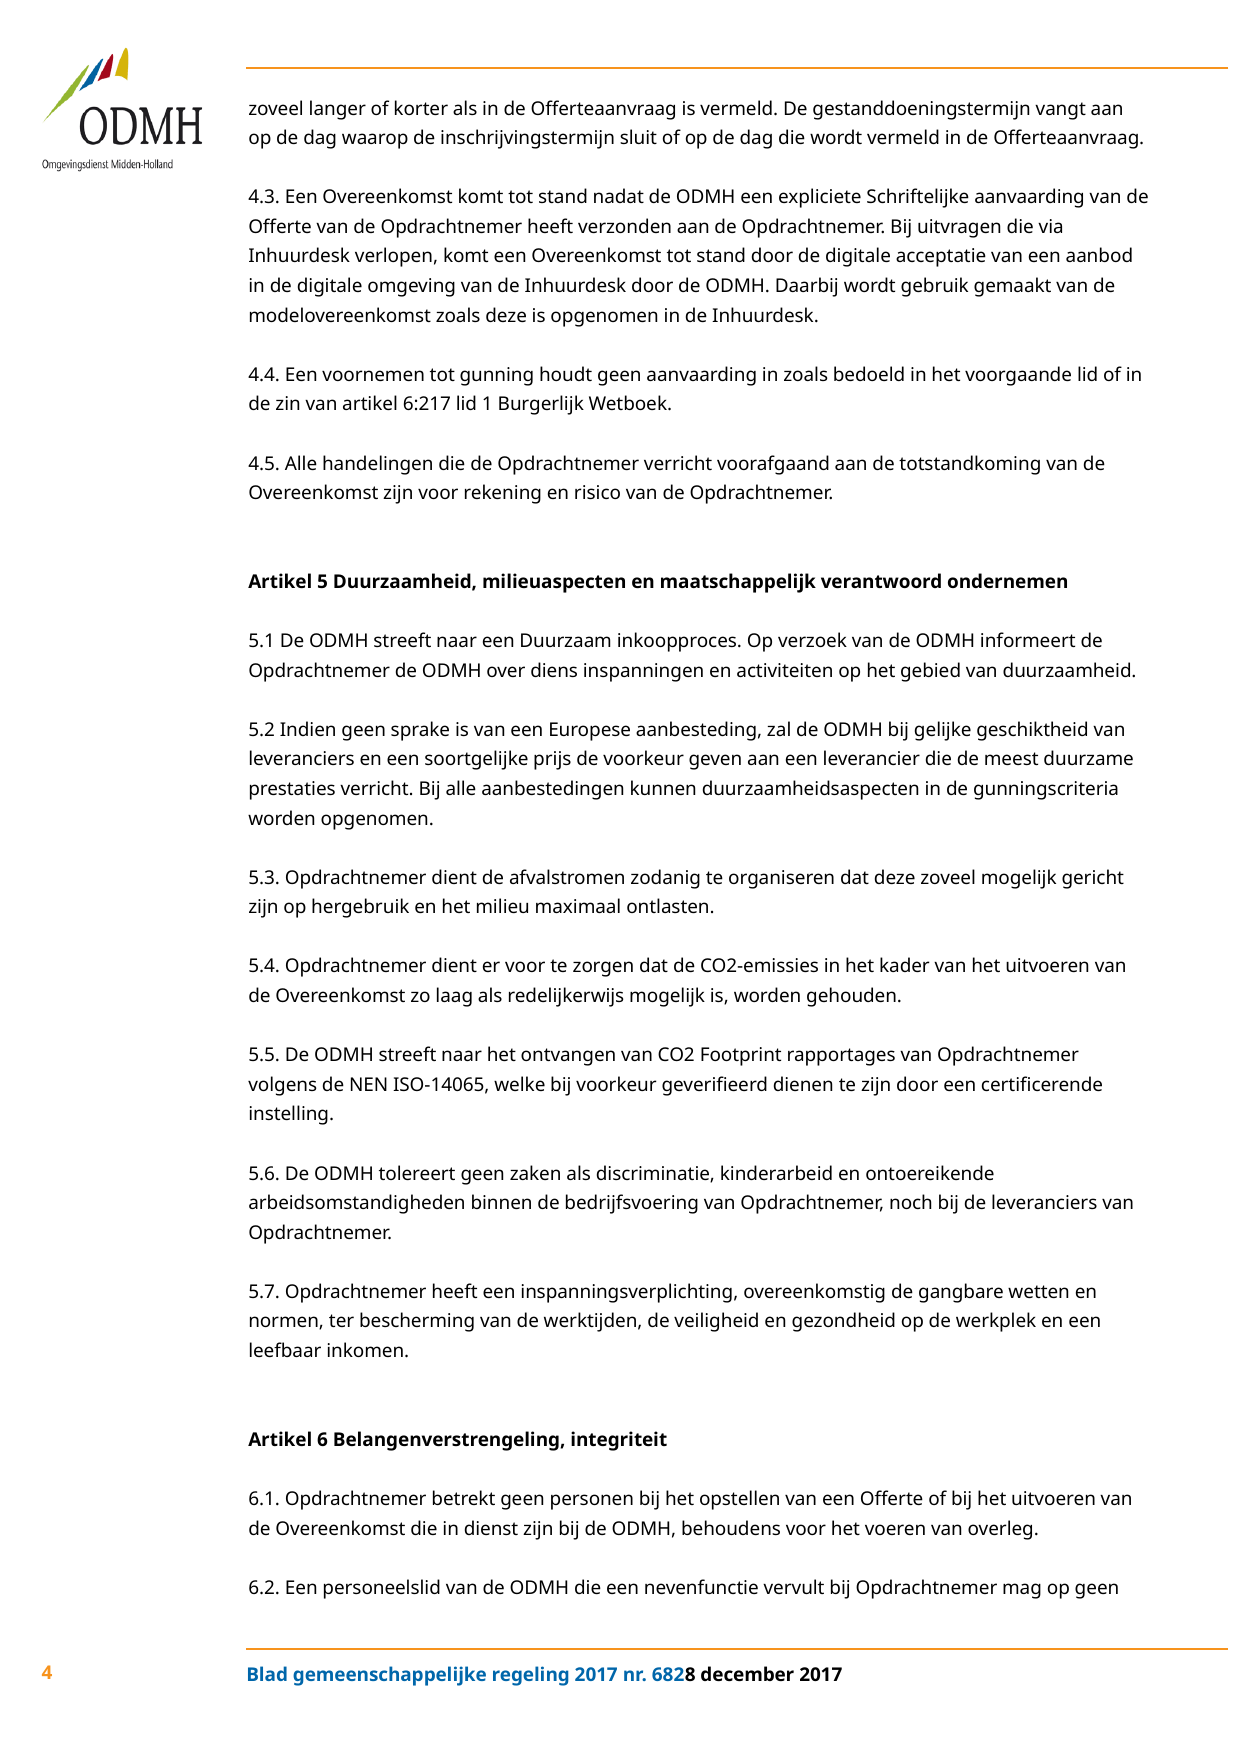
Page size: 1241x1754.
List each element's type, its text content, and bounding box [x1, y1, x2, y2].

text 5.4. Opdrachtnemer dient er voor te zorgen dat de CO2-emissies in het kader van het uitvoeren van de Overeenkomst zo laag als redelijkerwijs mogelijk is, worden gehouden. [248, 953, 1152, 1008]
text Artikel 6 Belangenverstrengeling, integriteit [248, 1426, 1152, 1452]
text 4.5. Alle handelingen die de Opdrachtnemer verricht voorafgaand aan de totstandkoming van de Overeenkomst zijn voor rekening en risico van de Opdrachtnemer. [248, 450, 1152, 505]
text 5.1 De ODMH streeft naar een Duurzaam inkoopproces. Op verzoek van de ODMH informeert de Opdrachtnemer de ODMH over diens inspanningen en activiteiten op het gebied van duurzaamheid. [248, 627, 1152, 683]
text 4.4. Een voornemen tot gunning houdt geen aanvaarding in zoals bedoeld in het voorgaande lid of in de zin van artikel 6:217 lid 1 Burgerlijk Wetboek. [248, 361, 1152, 416]
text 6.2. Een personeelslid van de ODMH die een nevenfunctie vervult bij Opdrachtnemer mag op geen [248, 1574, 1152, 1600]
text 6.1. Opdrachtnemer betrekt geen personen bij het opstellen van een Offerte of bij het uitvoeren van de Overeenkomst die in dienst zijn bij de ODMH, behoudens voor het voeren van overleg. [248, 1485, 1152, 1541]
text 5.5. De ODMH streeft naar het ontvangen van CO2 Footprint rapportages van Opdrachtnemer volgens de NEN ISO-14065, welke bij voorkeur geverifieerd dienen te zijn door een certificerende instelling. [248, 1041, 1152, 1126]
text 4.3. Een Overeenkomst komt tot stand nadat de ODMH een expliciete Schriftelijke aanvaarding van de Offerte van de Opdrachtnemer heeft verzonden aan de Opdrachtnemer. Bij uitvragen die via Inhuurdesk verlopen, komt een Overeenkomst tot stand door de digitale acceptatie van een aanbod in de digitale omgeving van de Inhuurdesk door de ODMH. Daarbij wordt gebruik gemaakt van de modelovereenkomst zoals deze is opgenomen in de Inhuurdesk. [248, 183, 1152, 328]
text Artikel 5 Duurzaamheid, milieuaspecten en maatschappelijk verantwoord ondernemen [248, 568, 1152, 594]
text 5.6. De ODMH tolereert geen zaken als discriminatie, kinderarbeid en ontoereikende arbeidsomstandigheden binnen de bedrijfsvoering van Opdrachtnemer, noch bij de leveranciers van Opdrachtnemer. [248, 1160, 1152, 1245]
text zoveel langer of korter als in de Offerteaanvraag is vermeld. De gestanddoeningstermijn vangt aan op de dag waarop de inschrijvingstermijn sluit of op de dag die wordt vermeld in de Offerteaanvraag. [248, 95, 1152, 150]
text 5.7. Opdrachtnemer heeft een inspanningsverplichting, overeenkomstig de gangbare wetten en normen, ter bescherming van de werktijden, de veiligheid en gezondheid op de werkplek en een leefbaar inkomen. [248, 1278, 1152, 1363]
picture [41, 47, 231, 172]
text 5.2 Indien geen sprake is van een Europese aanbesteding, zal de ODMH bij gelijke geschiktheid van leveranciers en een soortgelijke prijs de voorkeur geven aan een leverancier die de meest duurzame prestaties verricht. Bij alle aanbestedingen kunnen duurzaamheidsaspecten in de gunningscriteria worden opgenomen. [248, 716, 1152, 831]
text 5.3. Opdrachtnemer dient de afvalstromen zodanig te organiseren dat deze zoveel mogelijk gericht zijn op hergebruik en het milieu maximaal ontlasten. [248, 864, 1152, 919]
